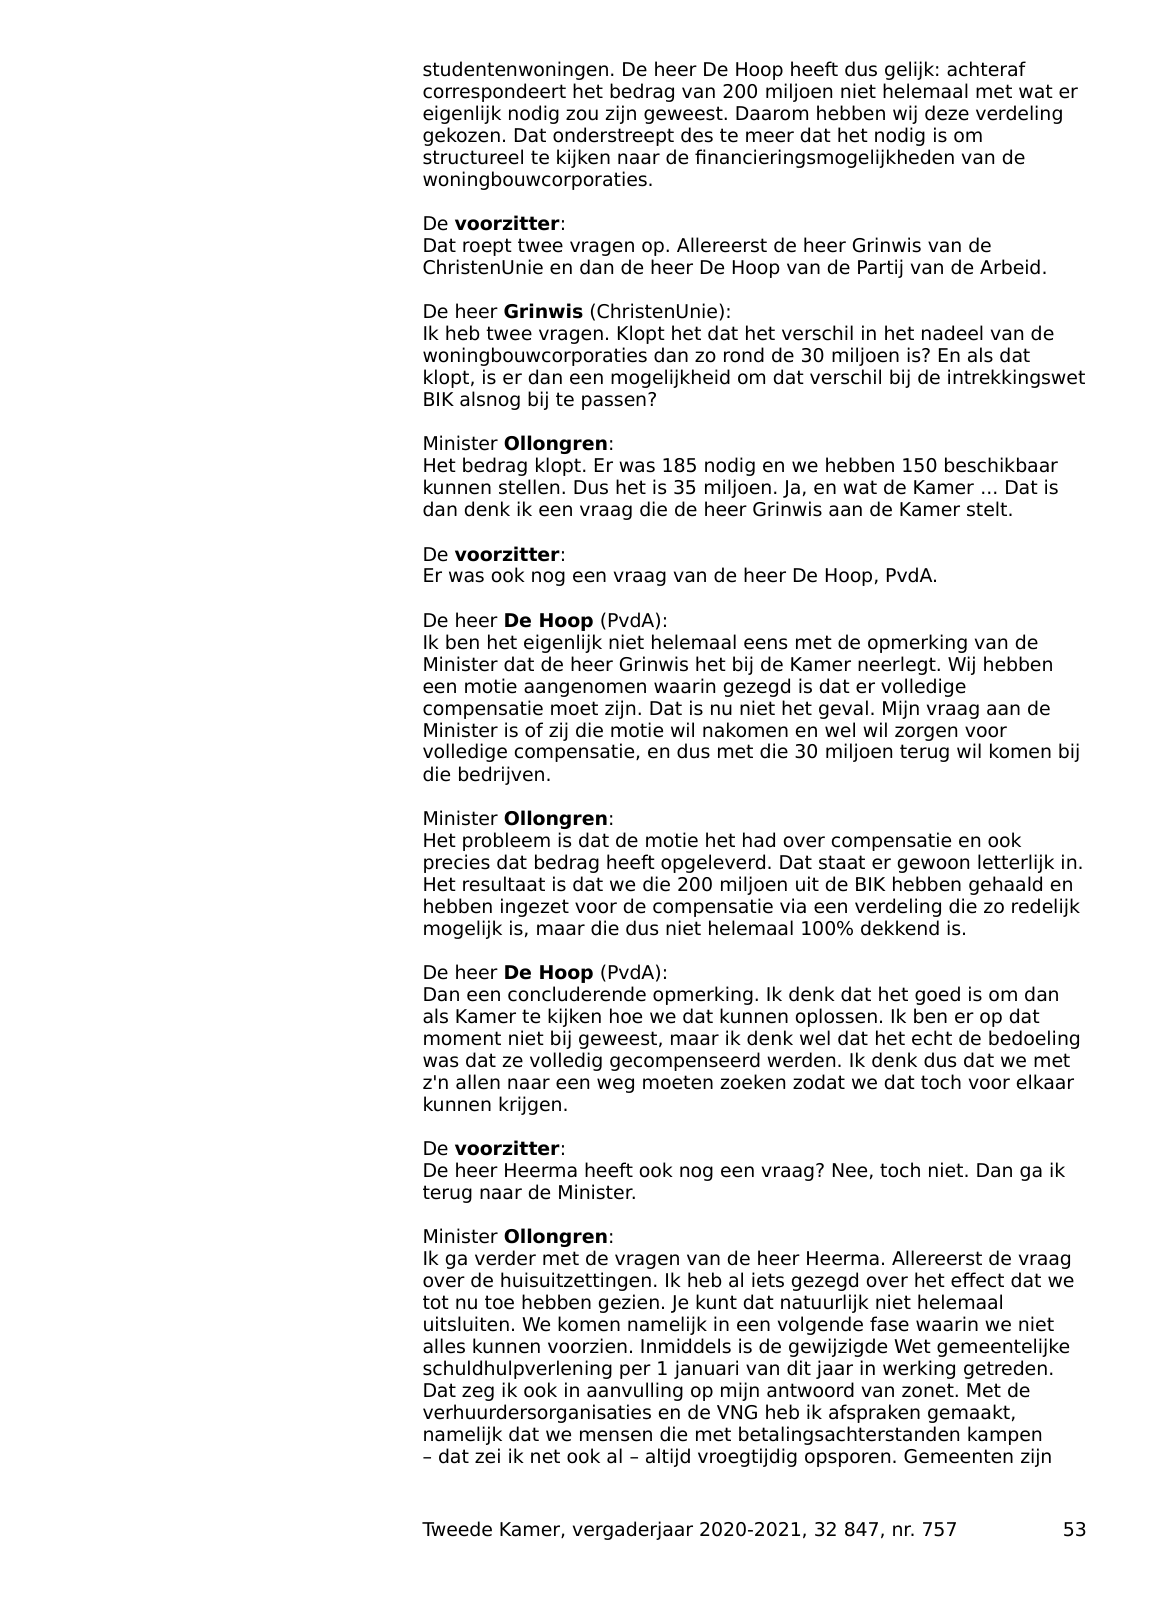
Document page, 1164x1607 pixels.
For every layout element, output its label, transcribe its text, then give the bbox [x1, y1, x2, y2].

text Dan een concluderende opmerking. Ik denk dat het goed is om dan als Kamer te kijken hoe we dat kunnen oplossen. Ik ben er op dat moment niet bij geweest, maar ik denk wel dat het echt de bedoeling was dat ze volledig gecompenseerd werden. Ik denk dus dat we met z'n allen naar een weg moeten zoeken zodat we dat toch voor elkaar kunnen krijgen. [422, 984, 1087, 1116]
text Ik ben het eigenlijk niet helemaal eens met de opmerking van de Minister dat de heer Grinwis het bij de Kamer neerlegt. Wij hebben een motie aangenomen waarin gezegd is dat er volledige compensatie moet zijn. Dat is nu niet het geval. Mijn vraag aan de Minister is of zij die motie wil nakomen en wel wil zorgen voor volledige compensatie, en dus met die 30 miljoen terug wil komen bij die bedrijven. [422, 632, 1087, 785]
text Er was ook nog een vraag van de heer De Hoop, PvdA. [422, 565, 1087, 587]
text Het probleem is dat de motie het had over compensatie en ook precies dat bedrag heeft opgeleverd. Dat staat er gewoon letterlijk in. Het resultaat is dat we die 200 miljoen uit de BIK hebben gehaald en hebben ingezet voor de compensatie via een verdeling die zo redelijk mogelijk is, maar die dus niet helemaal 100% dekkend is. [422, 829, 1087, 939]
text Ik heb twee vragen. Klopt het dat het verschil in het nadeel van de woningbouwcorporaties dan zo rond de 30 miljoen is? En als dat klopt, is er dan een mogelijkheid om dat verschil bij de intrekkingswet BIK alsnog bij te passen? [422, 323, 1087, 411]
text De voorzitter: [422, 213, 1087, 235]
text Ik ga verder met de vragen van de heer Heerma. Allereerst de vraag over de huisuitzettingen. Ik heb al iets gezegd over het effect dat we tot nu toe hebben gezien. Je kunt dat natuurlijk niet helemaal uitsluiten. We komen namelijk in een volgende fase waarin we niet alles kunnen voorzien. Inmiddels is de gewijzigde Wet gemeentelijke schuldhulpverlening per 1 januari van dit jaar in werking getreden. Dat zeg ik ook in aanvulling op mijn antwoord van zonet. Met de verhuurdersorganisaties en de VNG heb ik afspraken gemaakt, namelijk dat we mensen die met betalingsachterstanden kampen – dat zei ik net ook al – altijd vroegtijdig opsporen. Gemeenten zijn [422, 1248, 1087, 1468]
text De heer De Hoop (PvdA): [422, 609, 1087, 632]
text De voorzitter: [422, 1138, 1087, 1160]
text Minister Ollongren: [422, 808, 1087, 829]
text Minister Ollongren: [422, 433, 1087, 455]
text De heer De Hoop (PvdA): [422, 962, 1087, 984]
text Dat roept twee vragen op. Allereerst de heer Grinwis van de ChristenUnie en dan de heer De Hoop van de Partij van de Arbeid. [422, 235, 1087, 279]
text Het bedrag klopt. Er was 185 nodig en we hebben 150 beschikbaar kunnen stellen. Dus het is 35 miljoen. Ja, en wat de Kamer ... Dat is dan denk ik een vraag die de heer Grinwis aan de Kamer stelt. [422, 455, 1087, 521]
text De voorzitter: [422, 543, 1087, 565]
text De heer Grinwis (ChristenUnie): [422, 301, 1087, 323]
text studentenwoningen. De heer De Hoop heeft dus gelijk: achteraf correspondeert het bedrag van 200 miljoen niet helemaal met wat er eigenlijk nodig zou zijn geweest. Daarom hebben wij deze verdeling gekozen. Dat onderstreept des te meer dat het nodig is om structureel te kijken naar de financieringsmogelijkheden van de woningbouwcorporaties. [422, 59, 1087, 191]
text Minister Ollongren: [422, 1226, 1087, 1248]
text De heer Heerma heeft ook nog een vraag? Nee, toch niet. Dan ga ik terug naar de Minister. [422, 1160, 1087, 1204]
